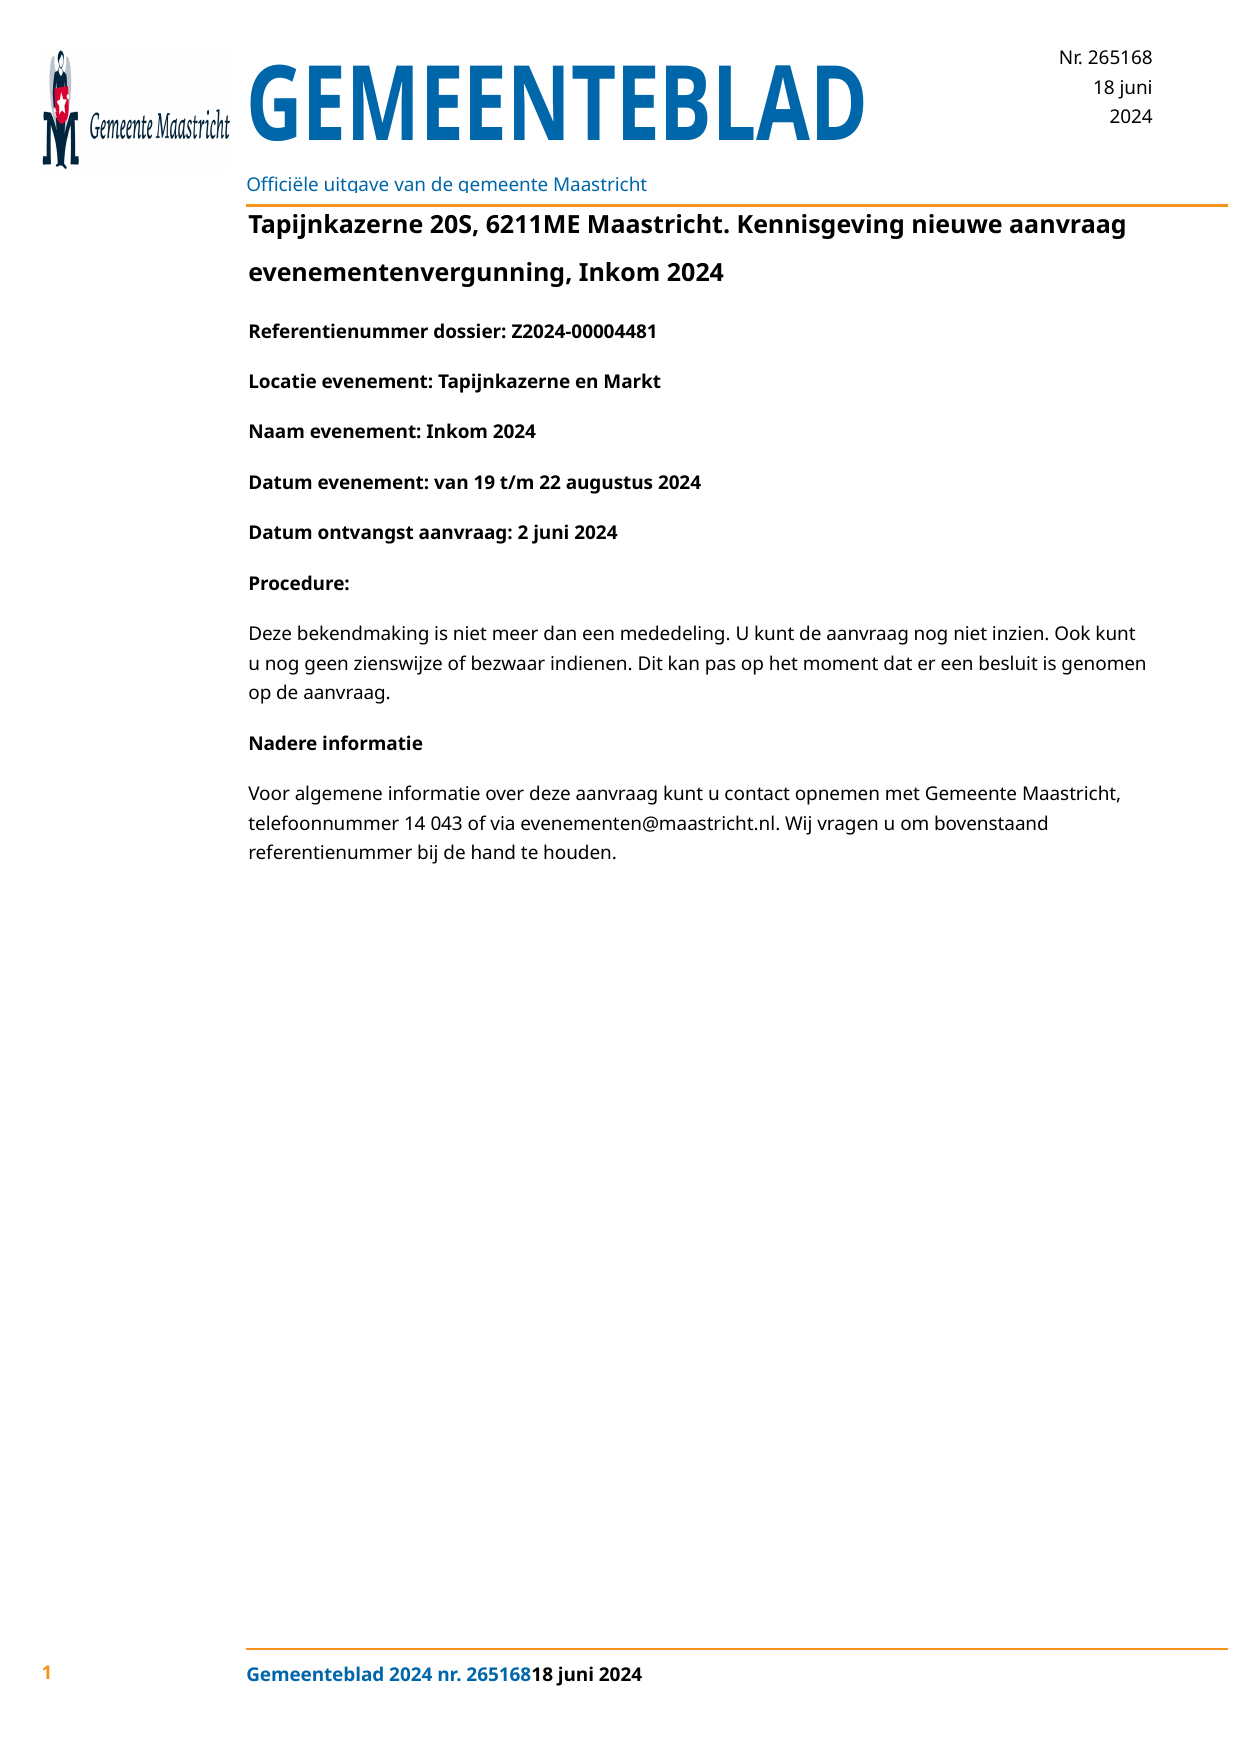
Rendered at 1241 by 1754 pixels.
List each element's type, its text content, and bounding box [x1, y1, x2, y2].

text Deze bekendmaking is niet meer dan een mededeling. U kunt de aanvraag nog niet inzien. Ook kunt u nog geen zienswijze of bezwaar indienen. Dit kan pas op het moment dat er een besluit is genomen op de aanvraag. [248, 620, 1152, 705]
text Tapijnkazerne 20S, 6211ME Maastricht. Kennisgeving nieuwe aanvraag evenementenvergunning, Inkom 2024 [248, 207, 1152, 288]
text Voor algemene informatie over deze aanvraag kunt u contact opnemen met Gemeente Maastricht, telefoonnummer 14 043 of via evenementen@maastricht.nl. Wij vragen u om bovenstaand referentienummer bij de hand te houden. [248, 780, 1152, 865]
text Datum evenement: van 19 t/m 22 augustus 2024 [248, 469, 1152, 495]
picture [41, 47, 231, 172]
text Procedure: [248, 570, 1152, 596]
text Locatie evenement: Tapijnkazerne en Markt [248, 368, 1152, 394]
text Referentienummer dossier: Z2024-00004481 [248, 318, 1152, 344]
text Naam evenement: Inkom 2024 [248, 419, 1152, 444]
text Nadere informatie [248, 730, 1152, 756]
text Datum ontvangst aanvraag: 2 juni 2024 [248, 519, 1152, 545]
